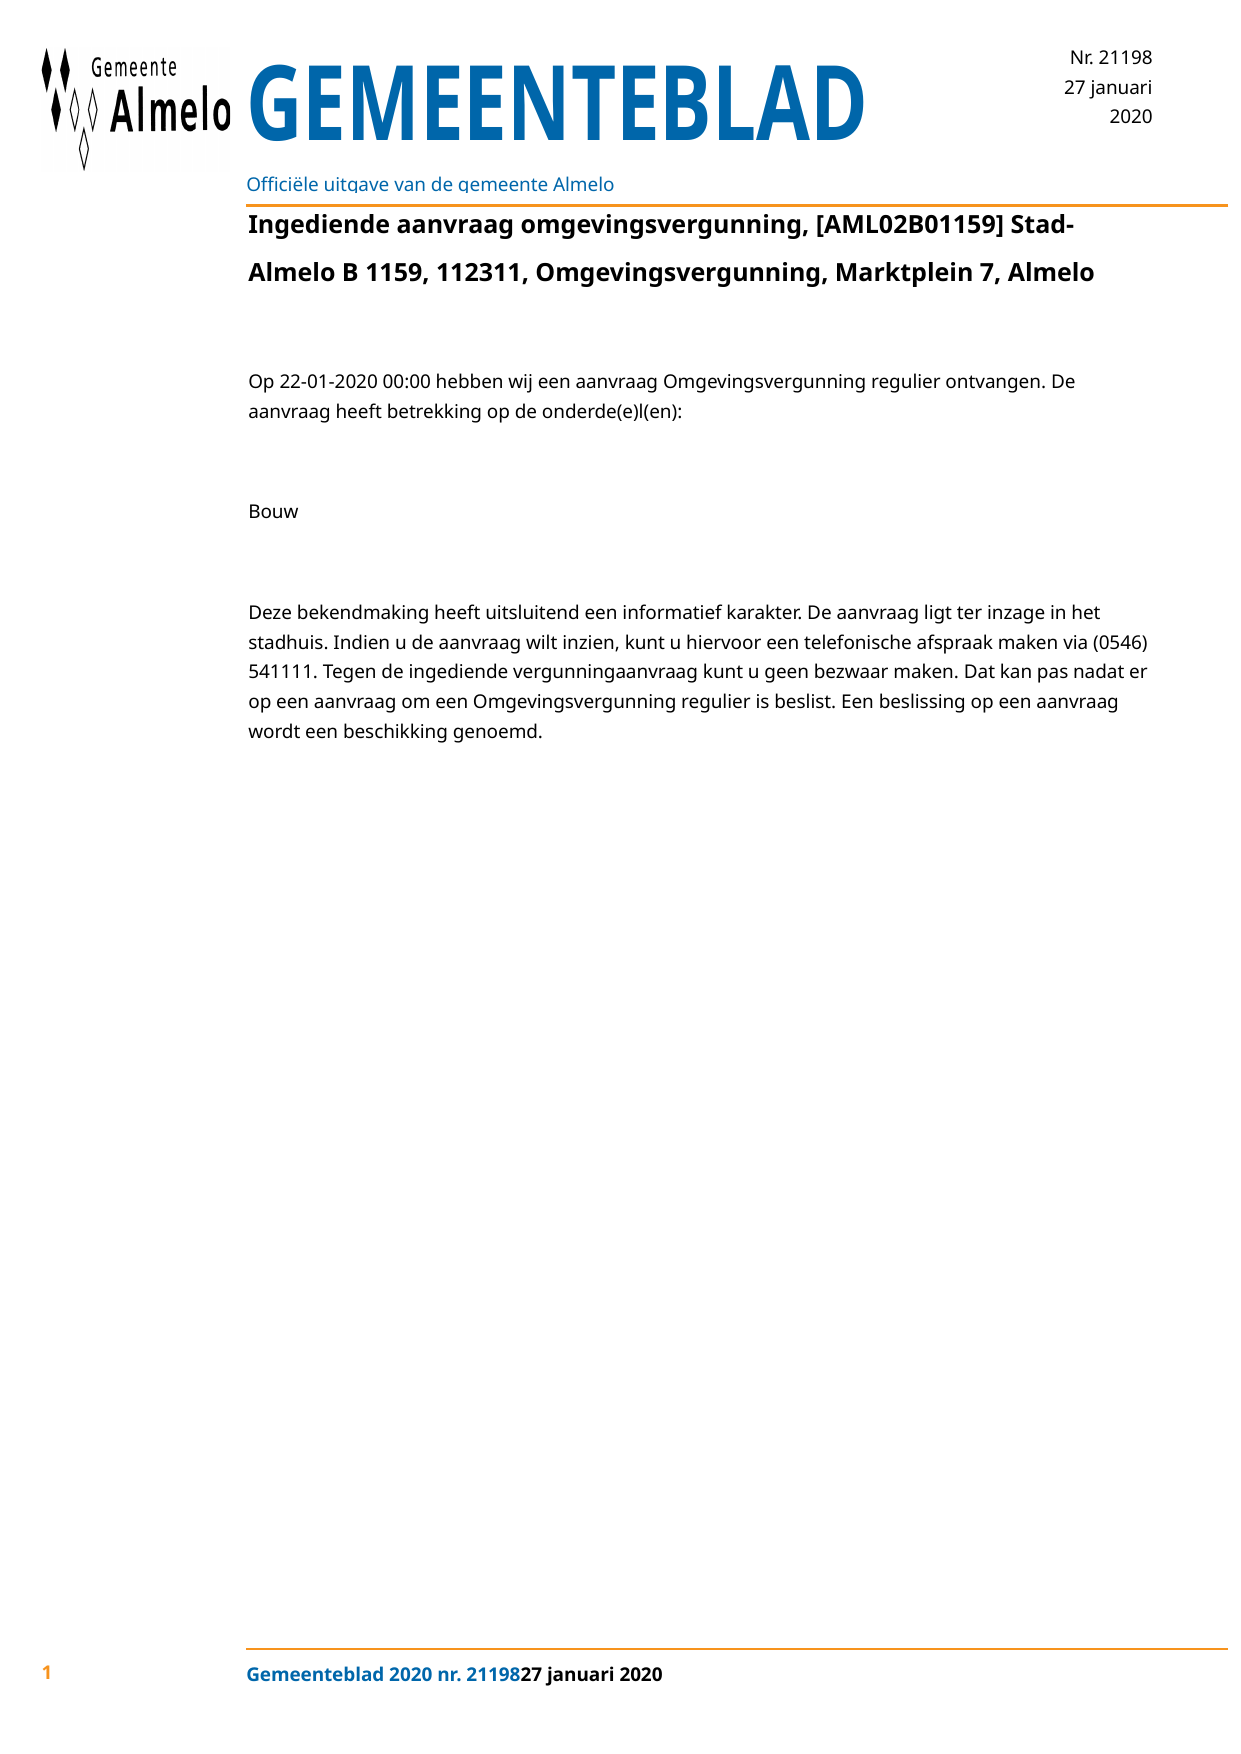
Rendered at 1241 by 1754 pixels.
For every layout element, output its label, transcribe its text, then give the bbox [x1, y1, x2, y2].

text Ingediende aanvraag omgevingsvergunning, [AML02B01159] Stad-Almelo B 1159, 112311, Omgevingsvergunning, Marktplein 7, Almelo [248, 207, 1152, 288]
text Bouw [248, 499, 1152, 524]
text Deze bekendmaking heeft uitsluitend een informatief karakter. De aanvraag ligt ter inzage in het stadhuis. Indien u de aanvraag wilt inzien, kunt u hiervoor een telefonische afspraak maken via (0546) 541111. Tegen de ingediende vergunningaanvraag kunt u geen bezwaar maken. Dat kan pas nadat er op een aanvraag om een Omgevingsvergunning regulier is beslist. Een beslissing op een aanvraag wordt een beschikking genoemd. [248, 599, 1152, 744]
picture [41, 47, 231, 172]
text Op 22-01-2020 00:00 hebben wij een aanvraag Omgevingsvergunning regulier ontvangen. De aanvraag heeft betrekking op de onderde(e)l(en): [248, 368, 1152, 424]
